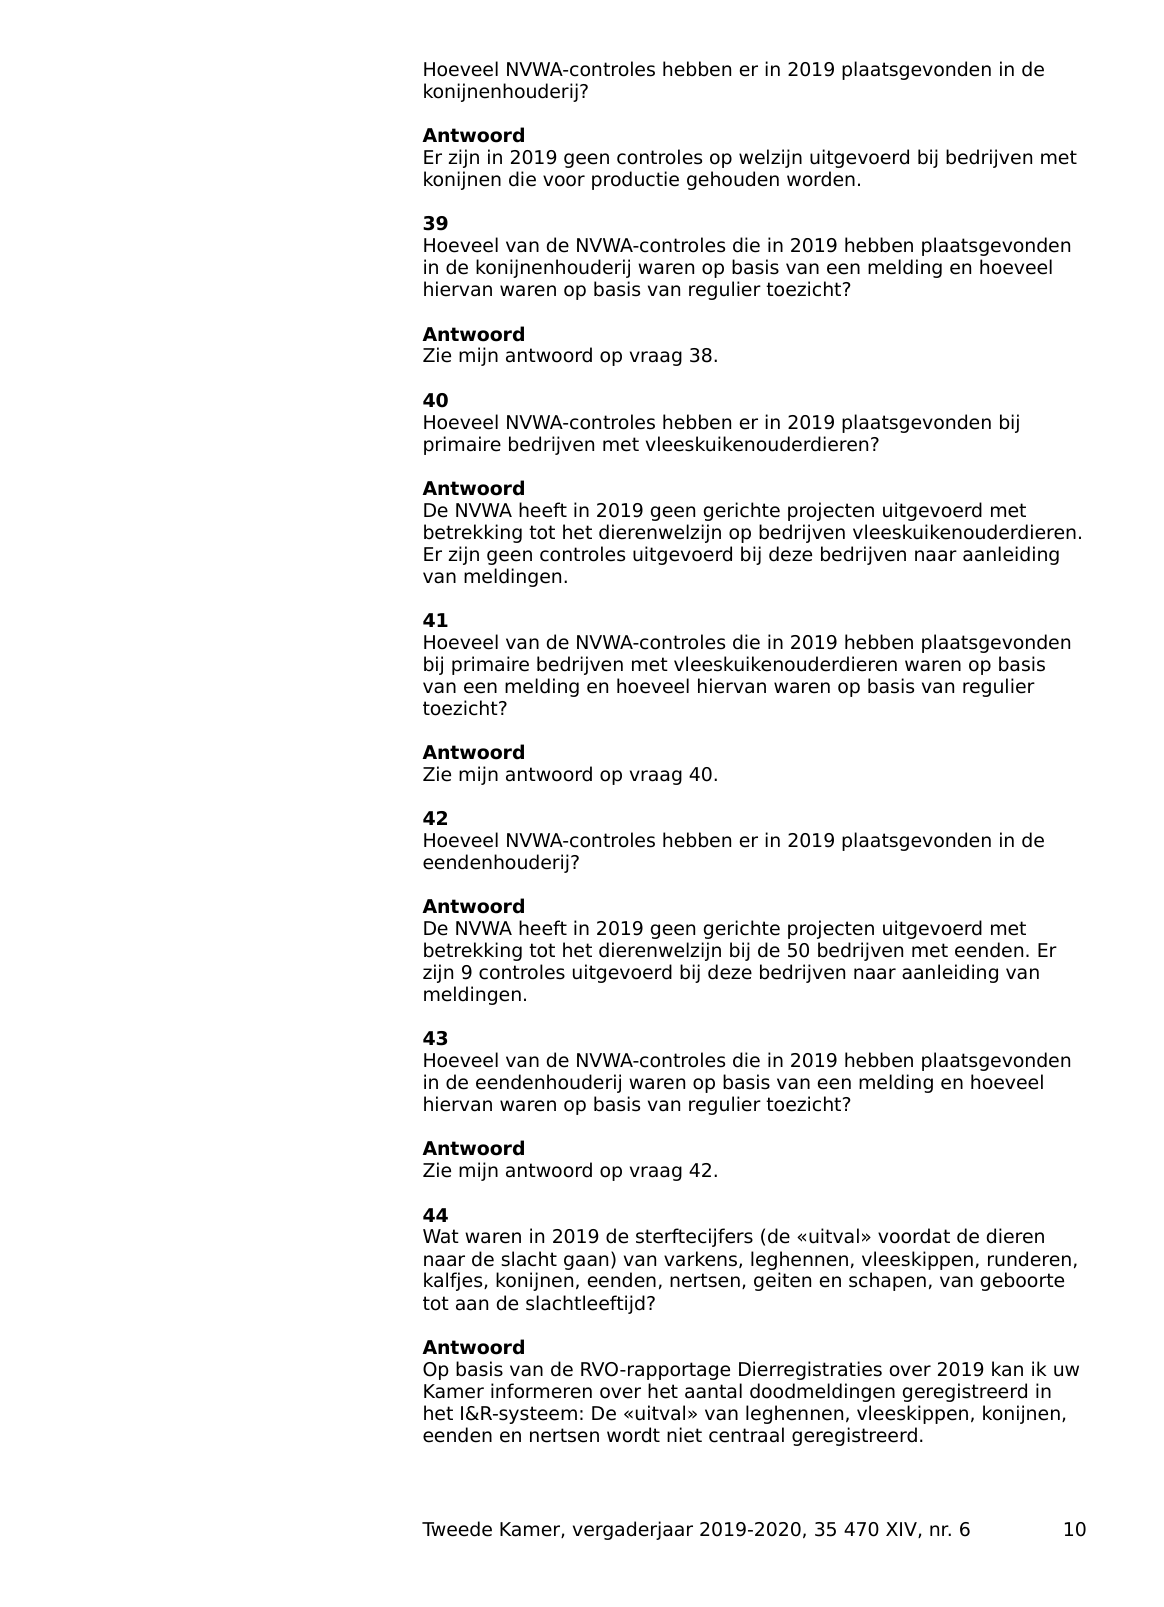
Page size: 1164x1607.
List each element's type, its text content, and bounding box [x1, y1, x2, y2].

text Antwoord [422, 125, 1087, 147]
text 42 [422, 808, 1087, 830]
text Antwoord [422, 896, 1087, 918]
text Zie mijn antwoord op vraag 38. [422, 345, 1087, 367]
text Antwoord [422, 1138, 1087, 1160]
text Op basis van de RVO-rapportage Dierregistraties over 2019 kan ik uw Kamer informeren over het aantal doodmeldingen geregistreerd in het I&R-systeem: De «uitval» van leghennen, vleeskippen, konijnen, eenden en nertsen wordt niet centraal geregistreerd. [422, 1358, 1087, 1446]
text Hoeveel NVWA-controles hebben er in 2019 plaatsgevonden in de eendenhouderij? [422, 830, 1087, 874]
text Zie mijn antwoord op vraag 42. [422, 1160, 1087, 1182]
text Antwoord [422, 323, 1087, 345]
text De NVWA heeft in 2019 geen gerichte projecten uitgevoerd met betrekking tot het dierenwelzijn op bedrijven vleeskuikenouderdieren. Er zijn geen controles uitgevoerd bij deze bedrijven naar aanleiding van meldingen. [422, 500, 1087, 588]
text De NVWA heeft in 2019 geen gerichte projecten uitgevoerd met betrekking tot het dierenwelzijn bij de 50 bedrijven met eenden. Er zijn 9 controles uitgevoerd bij deze bedrijven naar aanleiding van meldingen. [422, 918, 1087, 1006]
text Antwoord [422, 742, 1087, 764]
text Hoeveel NVWA-controles hebben er in 2019 plaatsgevonden bij primaire bedrijven met vleeskuikenouderdieren? [422, 412, 1087, 456]
text 44 [422, 1204, 1087, 1226]
text Hoeveel van de NVWA-controles die in 2019 hebben plaatsgevonden bij primaire bedrijven met vleeskuikenouderdieren waren op basis van een melding en hoeveel hiervan waren op basis van regulier toezicht? [422, 632, 1087, 720]
text Hoeveel van de NVWA-controles die in 2019 hebben plaatsgevonden in de konijnenhouderij waren op basis van een melding en hoeveel hiervan waren op basis van regulier toezicht? [422, 235, 1087, 301]
text 43 [422, 1028, 1087, 1050]
text Wat waren in 2019 de sterftecijfers (de «uitval» voordat de dieren naar de slacht gaan) van varkens, leghennen, vleeskippen, runderen, kalfjes, konijnen, eenden, nertsen, geiten en schapen, van geboorte tot aan de slachtleeftijd? [422, 1226, 1087, 1314]
text Antwoord [422, 1337, 1087, 1358]
text Hoeveel van de NVWA-controles die in 2019 hebben plaatsgevonden in de eendenhouderij waren op basis van een melding en hoeveel hiervan waren op basis van regulier toezicht? [422, 1050, 1087, 1116]
text Antwoord [422, 478, 1087, 500]
text Er zijn in 2019 geen controles op welzijn uitgevoerd bij bedrijven met konijnen die voor productie gehouden worden. [422, 147, 1087, 191]
text 41 [422, 610, 1087, 632]
text 39 [422, 213, 1087, 235]
text Hoeveel NVWA-controles hebben er in 2019 plaatsgevonden in de konijnenhouderij? [422, 59, 1087, 103]
text 40 [422, 389, 1087, 412]
text Zie mijn antwoord op vraag 40. [422, 764, 1087, 786]
